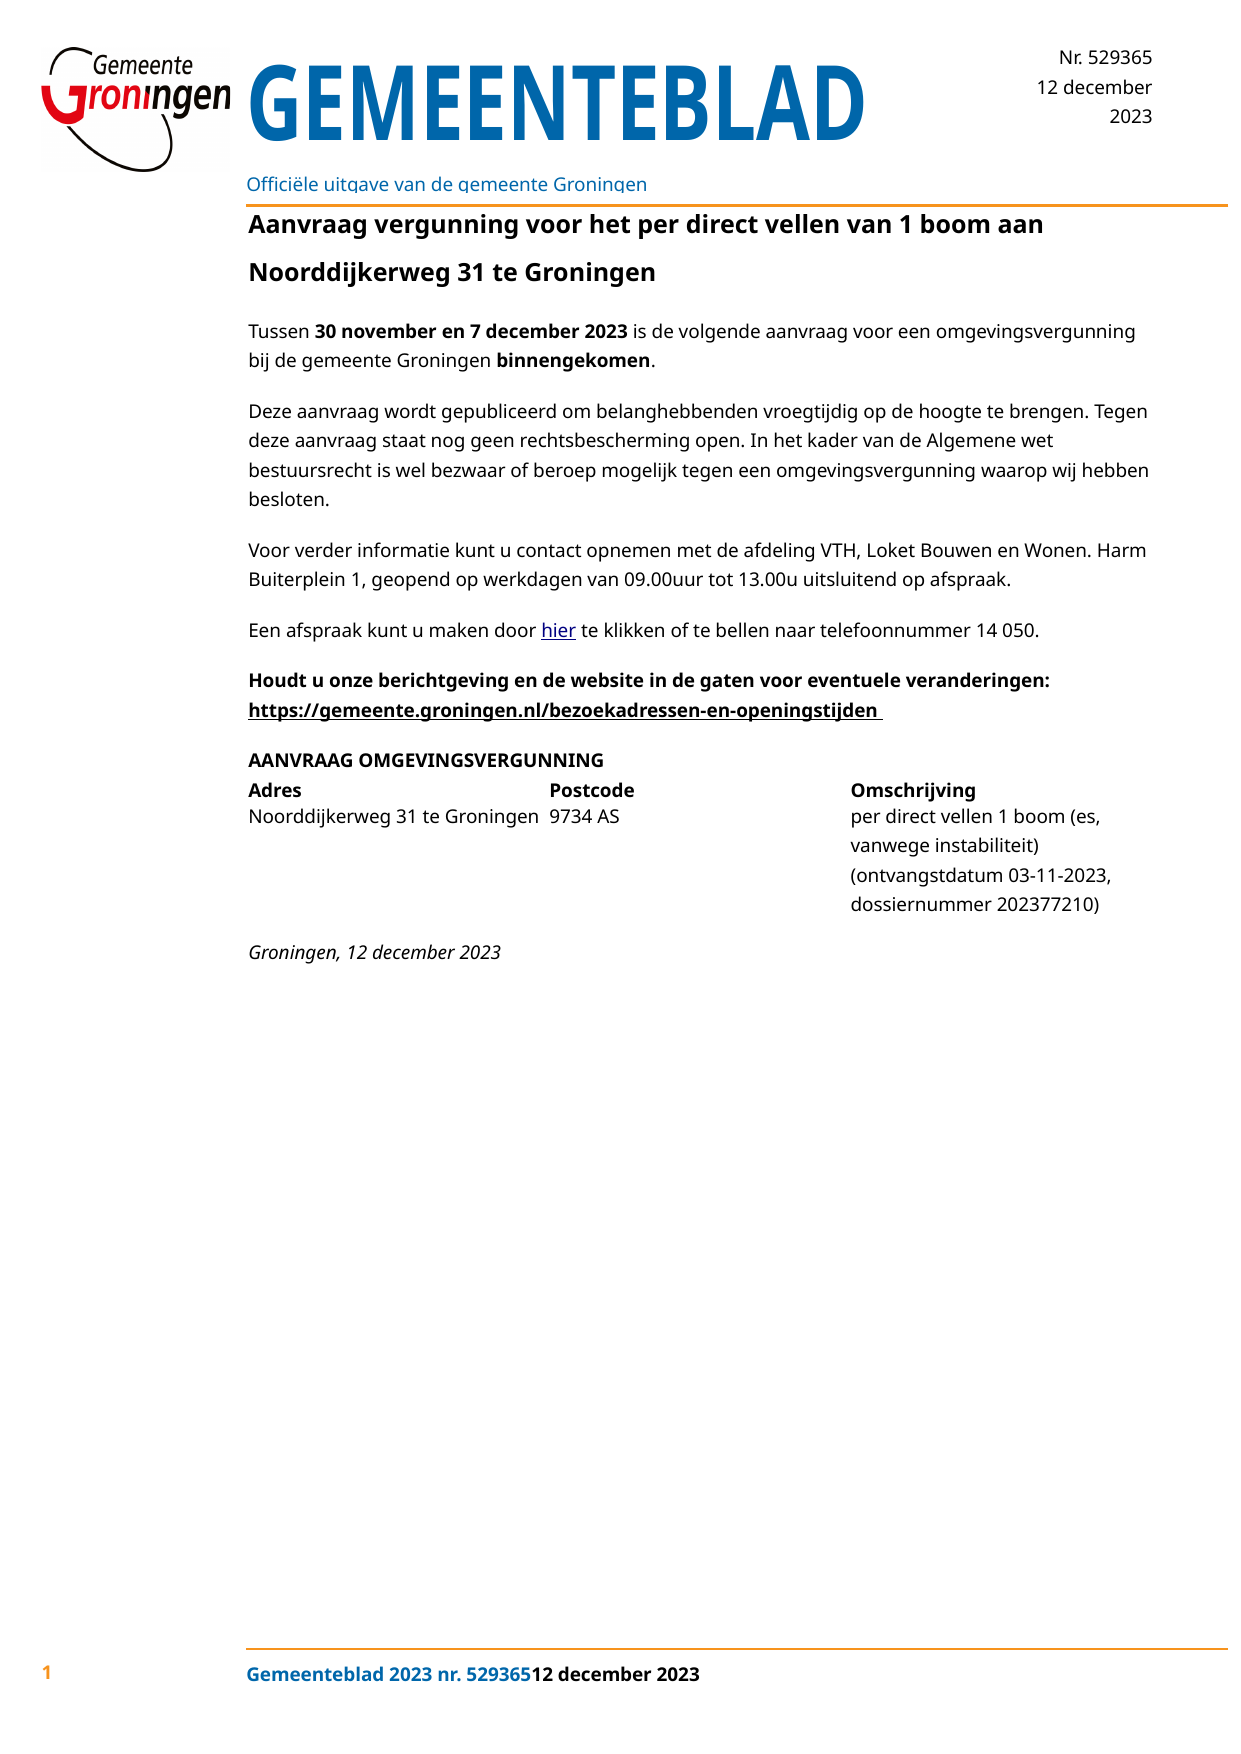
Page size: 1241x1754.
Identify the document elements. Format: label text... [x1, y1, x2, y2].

text AANVRAAG OMGEVINGSVERGUNNING [248, 747, 1152, 773]
text Houdt u onze berichtgeving en de website in de gaten voor eventuele veranderingen: https://gemeente.groningen.nl/bezoekadressen-en-openingstijden [248, 667, 1152, 723]
text Deze aanvraag wordt gepubliceerd om belanghebbenden vroegtijdig op de hoogte te brengen. Tegen deze aanvraag staat nog geen rechtsbescherming open. In het kader van de Algemene wet bestuursrecht is wel bezwaar of beroep mogelijk tegen een omgevingsvergunning waarop wij hebben besloten. [248, 398, 1152, 512]
table_header Postcode [549, 777, 850, 803]
table_cell Noorddijkerweg 31 te Groningen [248, 803, 549, 917]
text Een afspraak kunt u maken door hier te klikken of te bellen naar telefoonnummer 14 050. [248, 617, 1152, 643]
table_header Omschrijving [850, 777, 1152, 803]
picture [41, 47, 231, 172]
table_cell 9734 AS [549, 803, 850, 917]
table_cell per direct vellen 1 boom (es, vanwege instabiliteit) (ontvangstdatum 03-11-2023, dossiernummer 202377210) [850, 803, 1152, 917]
text Aanvraag vergunning voor het per direct vellen van 1 boom aan Noorddijkerweg 31 te Groningen [248, 207, 1152, 288]
table_header Adres [248, 777, 549, 803]
text Voor verder informatie kunt u contact opnemen met de afdeling VTH, Loket Bouwen en Wonen. Harm Buiterplein 1, geopend op werkdagen van 09.00uur tot 13.00u uitsluitend op afspraak. [248, 537, 1152, 592]
text Tussen 30 november en 7 december 2023 is de volgende aanvraag voor een omgevingsvergunning bij de gemeente Groningen binnengekomen. [248, 318, 1152, 373]
text Groningen, 12 december 2023 [248, 939, 1152, 964]
